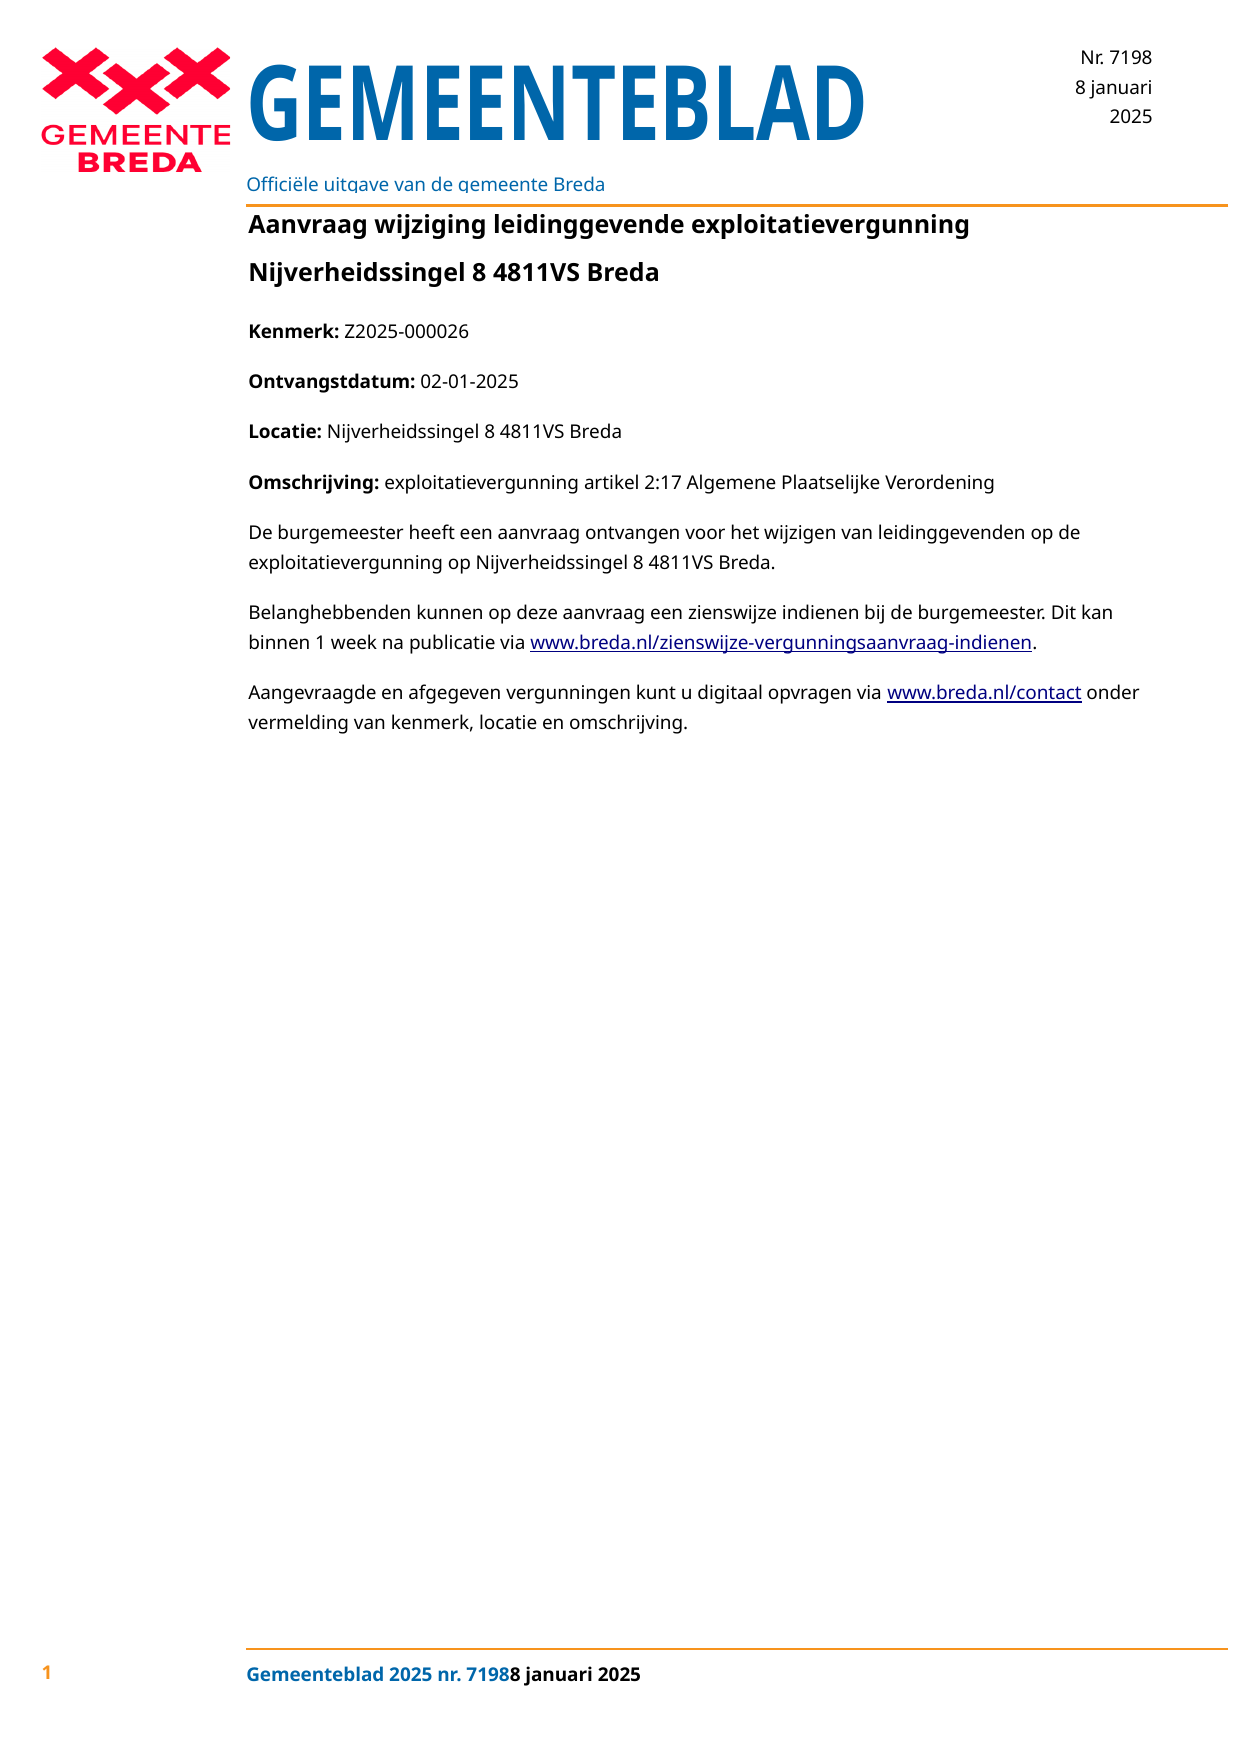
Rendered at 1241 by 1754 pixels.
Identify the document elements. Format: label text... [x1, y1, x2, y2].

text Locatie: Nijverheidssingel 8 4811VS Breda [248, 419, 1152, 444]
text De burgemeester heeft een aanvraag ontvangen voor het wijzigen van leidinggevenden op de exploitatievergunning op Nijverheidssingel 8 4811VS Breda. [248, 519, 1152, 575]
picture [41, 47, 231, 172]
text Belanghebbenden kunnen op deze aanvraag een zienswijze indienen bij de burgemeester. Dit kan binnen 1 week na publicatie via www.breda.nl/zienswijze-vergunningsaanvraag-indienen. [248, 599, 1152, 655]
text Ontvangstdatum: 02-01-2025 [248, 368, 1152, 394]
text Kenmerk: Z2025-000026 [248, 318, 1152, 344]
text Aangevraagde en afgegeven vergunningen kunt u digitaal opvragen via www.breda.nl/contact onder vermelding van kenmerk, locatie en omschrijving. [248, 679, 1152, 735]
text Omschrijving: exploitatievergunning artikel 2:17 Algemene Plaatselijke Verordening [248, 469, 1152, 495]
text Aanvraag wijziging leidinggevende exploitatievergunning Nijverheidssingel 8 4811VS Breda [248, 207, 1152, 288]
